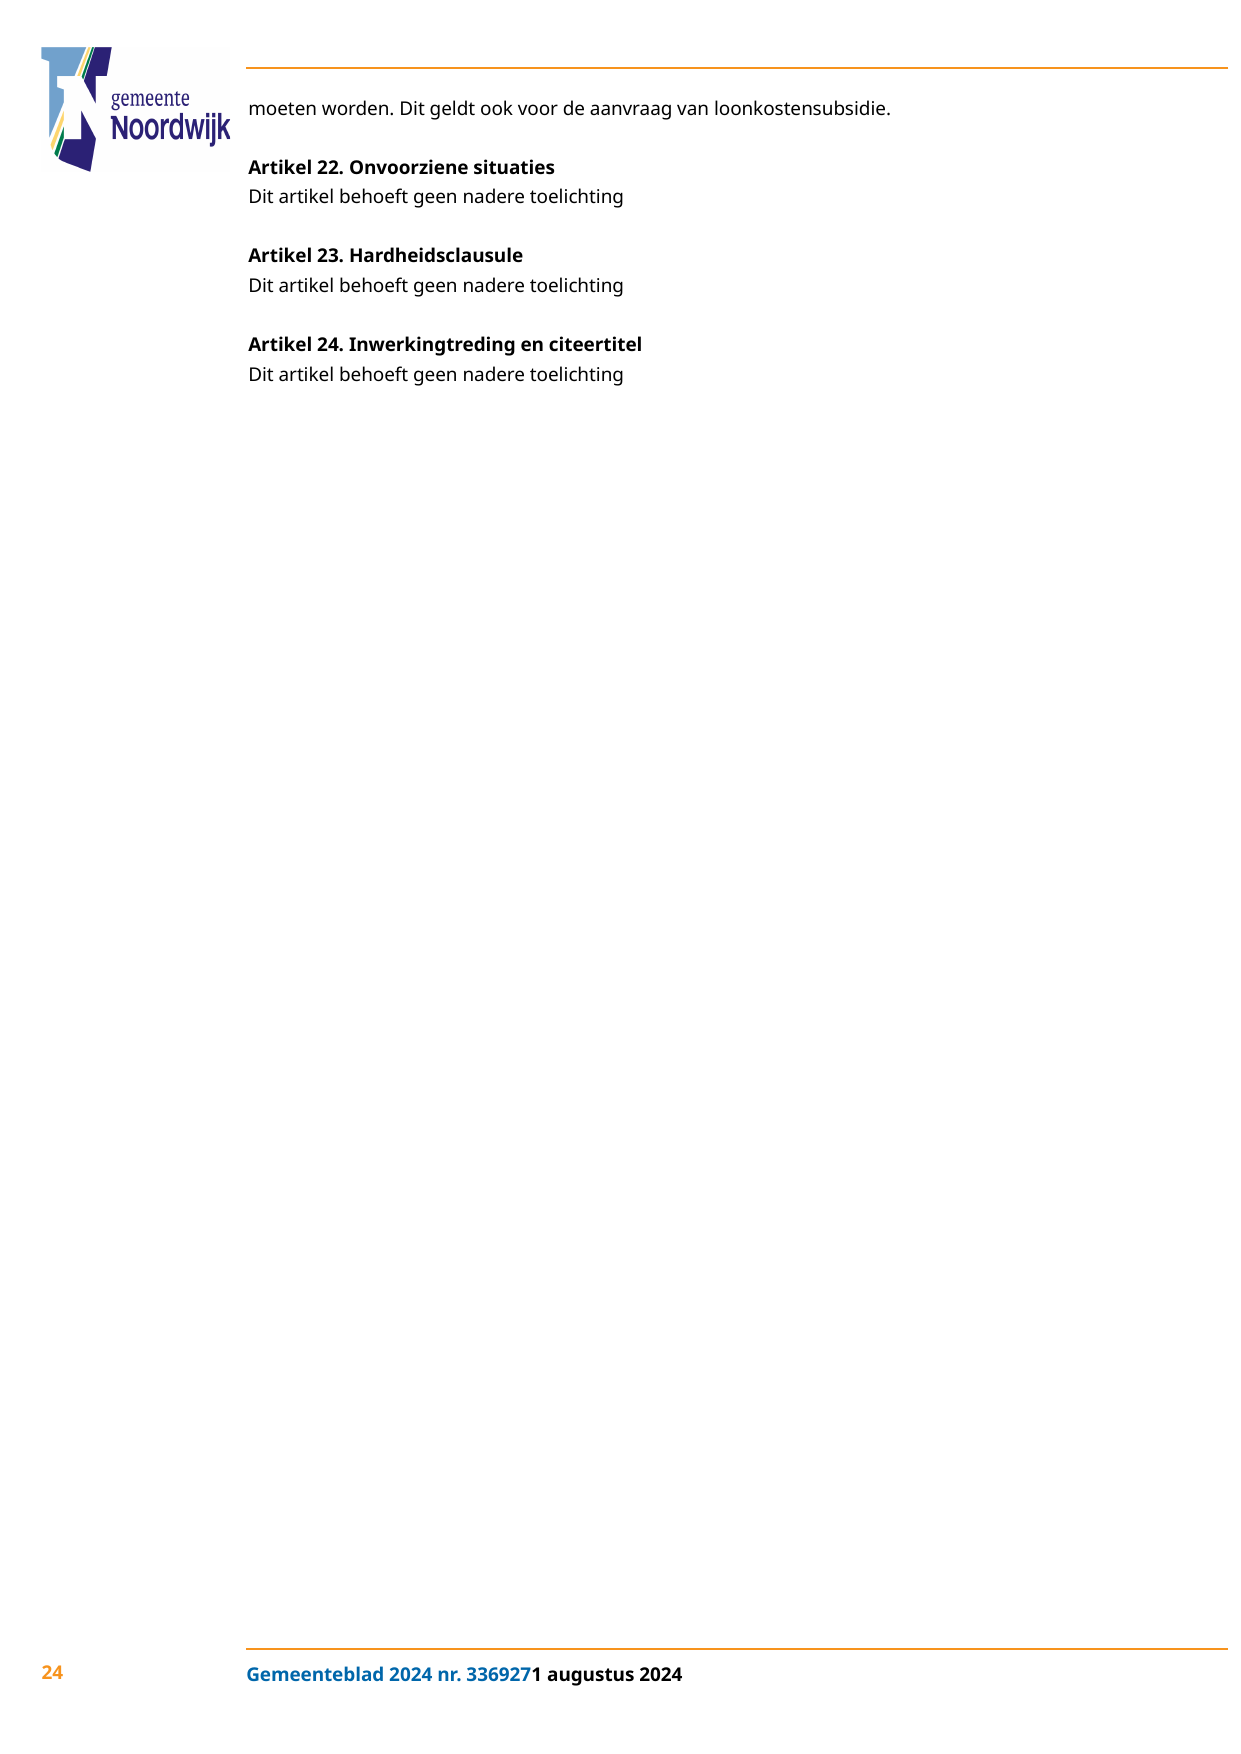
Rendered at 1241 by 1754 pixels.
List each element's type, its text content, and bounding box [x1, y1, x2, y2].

text Dit artikel behoeft geen nadere toelichting [248, 361, 1152, 387]
text Dit artikel behoeft geen nadere toelichting [248, 272, 1152, 298]
picture [41, 47, 231, 172]
text moeten worden. Dit geldt ook voor de aanvraag van loonkostensubsidie. [248, 95, 1152, 121]
text Dit artikel behoeft geen nadere toelichting [248, 183, 1152, 209]
text Artikel 24. Inwerkingtreding en citeertitel [248, 331, 1152, 357]
text Artikel 22. Onvoorziene situaties [248, 154, 1152, 180]
text Artikel 23. Hardheidsclausule [248, 243, 1152, 268]
